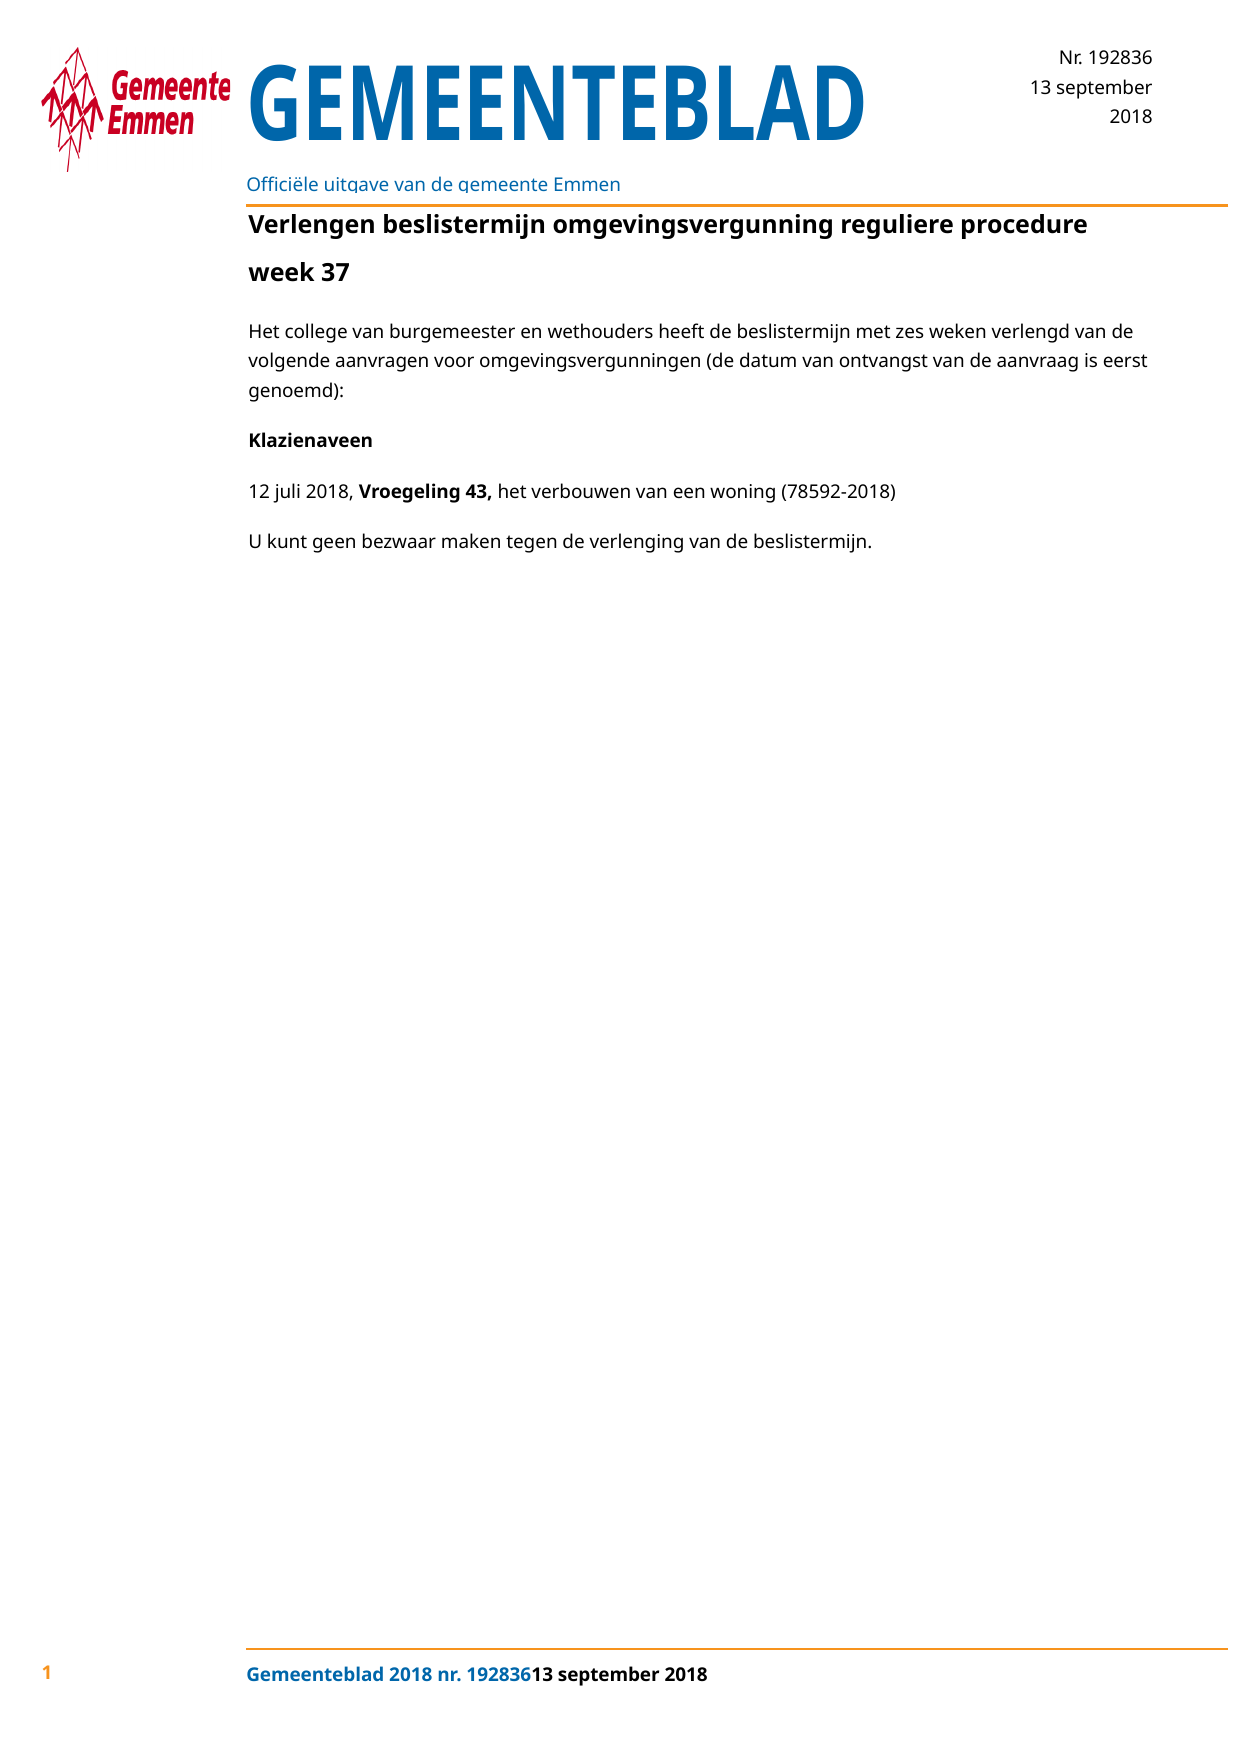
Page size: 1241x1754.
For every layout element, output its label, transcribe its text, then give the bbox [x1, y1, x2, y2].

text Klazienaveen [248, 427, 1152, 453]
text U kunt geen bezwaar maken tegen de verlenging van de beslistermijn. [248, 528, 1152, 554]
text 12 juli 2018, Vroegeling 43, het verbouwen van een woning (78592-2018) [248, 478, 1152, 504]
text Het college van burgemeester en wethouders heeft de beslistermijn met zes weken verlengd van de volgende aanvragen voor omgevingsvergunningen (de datum van ontvangst van de aanvraag is eerst genoemd): [248, 318, 1152, 403]
picture [41, 47, 231, 172]
text Verlengen beslistermijn omgevingsvergunning reguliere procedure week 37 [248, 207, 1152, 288]
